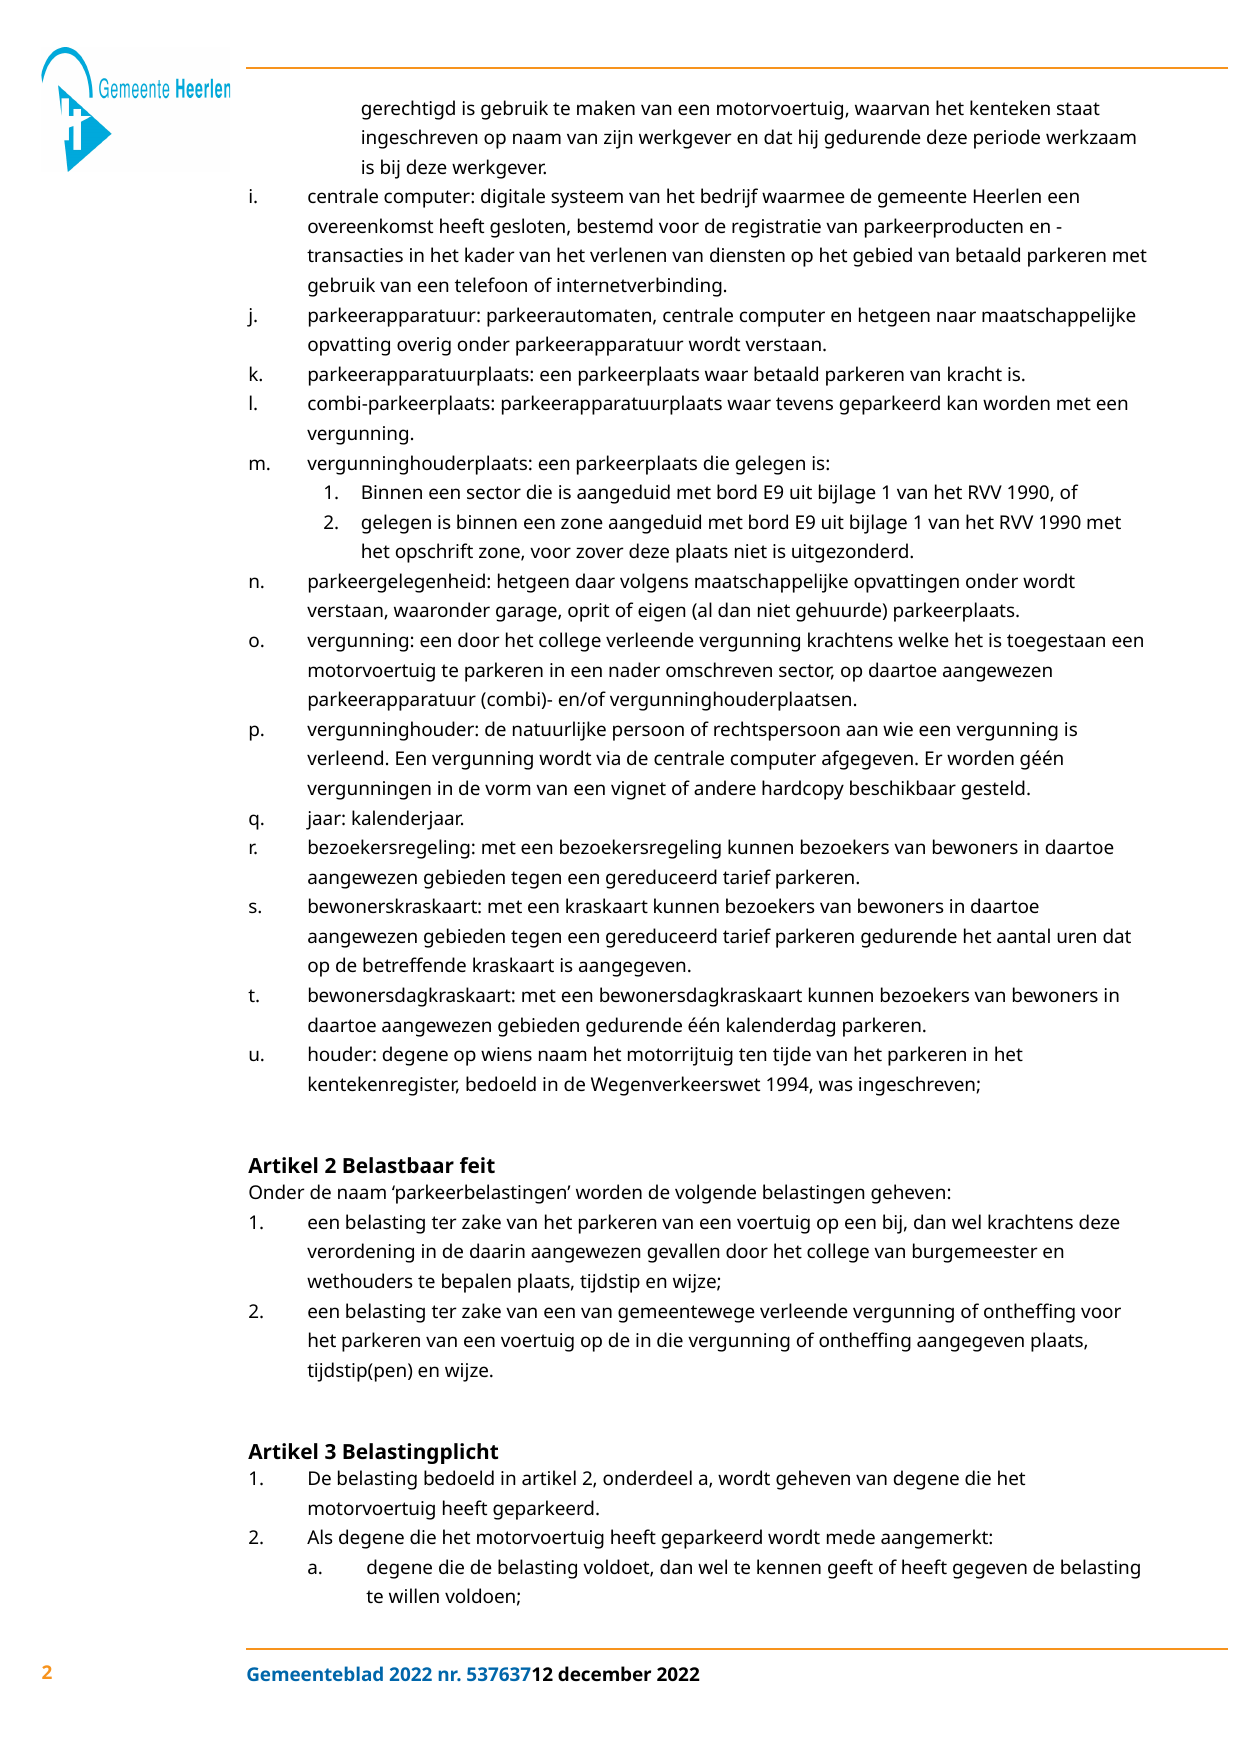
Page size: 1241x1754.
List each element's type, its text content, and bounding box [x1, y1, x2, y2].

list parkeerapparatuurplaats: een parkeerplaats waar betaald parkeren van kracht is. [248, 361, 1152, 387]
list centrale computer: digitale systeem van het bedrijf waarmee de gemeente Heerlen een overeenkomst heeft gesloten, bestemd voor de registratie van parkeerproducten en -transacties in het kader van het verlenen van diensten op het gebied van betaald parkeren met gebruik van een telefoon of internetverbinding. [248, 183, 1152, 298]
list een belasting ter zake van het parkeren van een voertuig op een bij, dan wel krachtens deze verordening in de daarin aangewezen gevallen door het college van burgemeester en wethouders te bepalen plaats, tijdstip en wijze; [248, 1209, 1152, 1294]
list parkeergelegenheid: hetgeen daar volgens maatschappelijke opvattingen onder wordt verstaan, waaronder garage, oprit of eigen (al dan niet gehuurde) parkeerplaats. [248, 568, 1152, 623]
text Artikel 3 Belastingplicht [248, 1437, 1152, 1465]
list bezoekersregeling: met een bezoekersregeling kunnen bezoekers van bewoners in daartoe aangewezen gebieden tegen een gereduceerd tarief parkeren. [248, 834, 1152, 890]
list gelegen is binnen een zone aangeduid met bord E9 uit bijlage 1 van het RVV 1990 met het opschrift zone, voor zover deze plaats niet is uitgezonderd. [323, 509, 1152, 564]
list vergunning: een door het college verleende vergunning krachtens welke het is toegestaan een motorvoertuig te parkeren in een nader omschreven sector, op daartoe aangewezen parkeerapparatuur (combi)- en/of vergunninghouderplaatsen. [248, 627, 1152, 712]
list Binnen een sector die is aangeduid met bord E9 uit bijlage 1 van het RVV 1990, of [323, 479, 1152, 505]
list combi-parkeerplaats: parkeerapparatuurplaats waar tevens geparkeerd kan worden met een vergunning. [248, 391, 1152, 446]
list De belasting bedoeld in artikel 2, onderdeel a, wordt geheven van degene die het motorvoertuig heeft geparkeerd. [248, 1465, 1152, 1521]
text Artikel 2 Belastbaar feit [248, 1151, 1152, 1179]
picture [41, 47, 231, 172]
picture [41, 47, 59, 70]
list vergunninghouder: de natuurlijke persoon of rechtspersoon aan wie een vergunning is verleend. Een vergunning wordt via de centrale computer afgegeven. Er worden géén vergunningen in de vorm van een vignet of andere hardcopy beschikbaar gesteld. [248, 716, 1152, 801]
list een belasting ter zake van een van gemeentewege verleende vergunning of ontheffing voor het parkeren van een voertuig op de in die vergunning of ontheffing aangegeven plaats, tijdstip(pen) en wijze. [248, 1298, 1152, 1383]
list bewonerskraskaart: met een kraskaart kunnen bezoekers van bewoners in daartoe aangewezen gebieden tegen een gereduceerd tarief parkeren gedurende het aantal uren dat op de betreffende kraskaart is aangegeven. [248, 893, 1152, 978]
list parkeerapparatuur: parkeerautomaten, centrale computer en hetgeen naar maatschappelijke opvatting overig onder parkeerapparatuur wordt verstaan. [248, 302, 1152, 357]
list vergunninghouderplaats: een parkeerplaats die gelegen is: [248, 450, 1152, 476]
list gerechtigd is gebruik te maken van een motorvoertuig, waarvan het kenteken staat ingeschreven op naam van zijn werkgever en dat hij gedurende deze periode werkzaam is bij deze werkgever. [323, 95, 1152, 180]
text Onder de naam ‘parkeerbelastingen’ worden de volgende belastingen geheven: [248, 1179, 1152, 1205]
list jaar: kalenderjaar. [248, 805, 1152, 831]
list bewonersdagkraskaart: met een bewonersdagkraskaart kunnen bezoekers van bewoners in daartoe aangewezen gebieden gedurende één kalenderdag parkeren. [248, 982, 1152, 1038]
list degene die de belasting voldoet, dan wel te kennen geeft of heeft gegeven de belasting te willen voldoen; [307, 1554, 1152, 1609]
list Als degene die het motorvoertuig heeft geparkeerd wordt mede aangemerkt: [248, 1524, 1152, 1550]
list houder: degene op wiens naam het motorrijtuig ten tijde van het parkeren in het kentekenregister, bedoeld in de Wegenverkeerswet 1994, was ingeschreven; [248, 1041, 1152, 1097]
